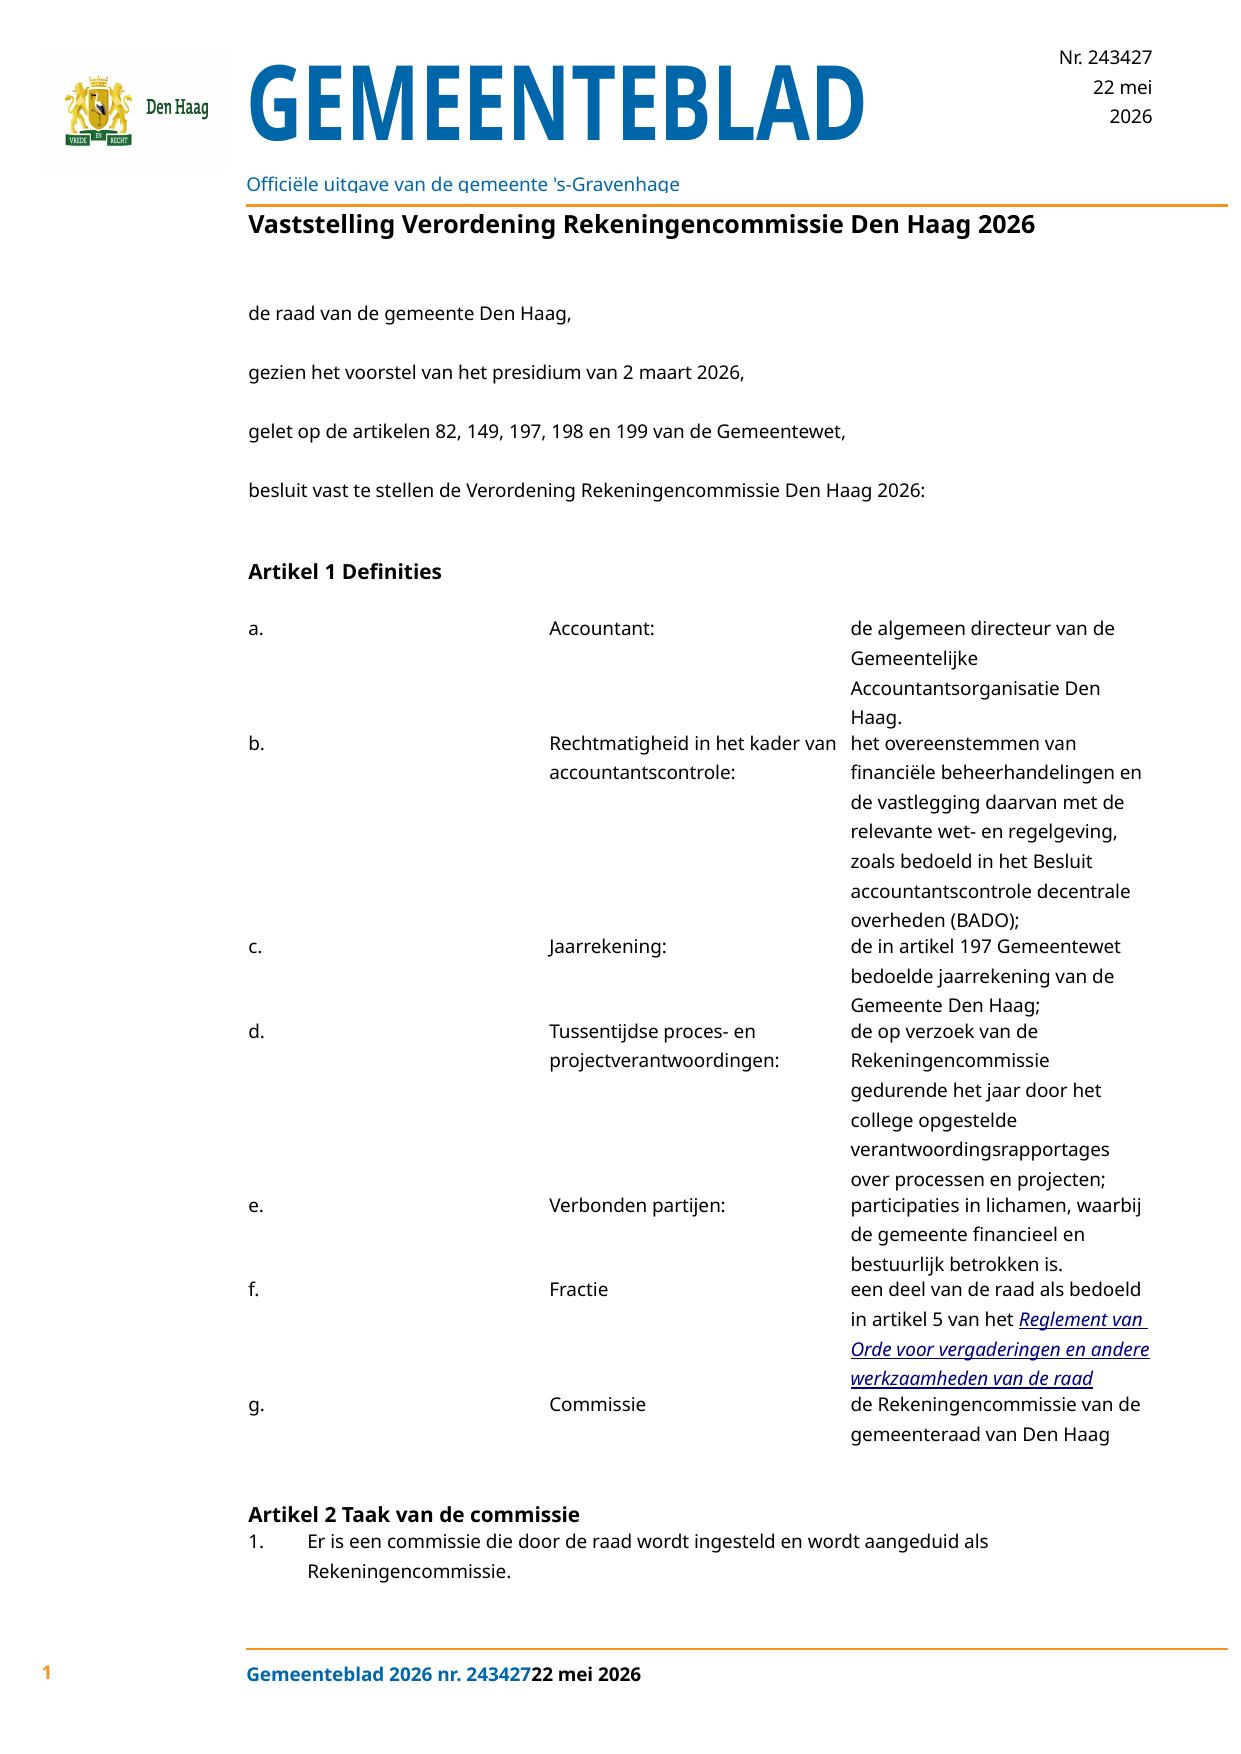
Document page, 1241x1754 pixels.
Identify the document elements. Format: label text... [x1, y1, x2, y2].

table_cell Tussentijdse proces- en projectverantwoordingen: [549, 1018, 850, 1192]
table_cell e. [248, 1192, 549, 1277]
table_cell participaties in lichamen, waarbij de gemeente financieel en bestuurlijk betrokken is. [850, 1192, 1152, 1277]
table_cell b. [248, 730, 549, 933]
text besluit vast te stellen de Verordening Rekeningencommissie Den Haag 2026: [248, 477, 1152, 503]
picture [41, 47, 231, 172]
table_cell f. [248, 1277, 549, 1391]
list Er is een commissie die door de raad wordt ingesteld en wordt aangeduid als Rekeningencommissie. [248, 1528, 1152, 1584]
table_cell g. [248, 1391, 549, 1446]
table_cell het overeenstemmen van financiële beheerhandelingen en de vastlegging daarvan met de relevante wet- en regelgeving, zoals bedoeld in het Besluit accountantscontrole decentrale overheden (BADO); [850, 730, 1152, 933]
table_cell een deel van de raad als bedoeld in artikel 5 van het Reglement van Orde voor vergaderingen en andere werkzaamheden van de raad [850, 1277, 1152, 1391]
text gezien het voorstel van het presidium van 2 maart 2026, [248, 359, 1152, 385]
table_cell de op verzoek van de Rekeningencommissie gedurende het jaar door het college opgestelde verantwoordingsrapportages over processen en projecten; [850, 1018, 1152, 1192]
table_cell Fractie [549, 1277, 850, 1391]
table_cell Commissie [549, 1391, 850, 1446]
text gelet op de artikelen 82, 149, 197, 198 en 199 van de Gemeentewet, [248, 418, 1152, 444]
table_cell d. [248, 1018, 549, 1192]
table_cell Verbonden partijen: [549, 1192, 850, 1277]
text Artikel 1 Definities [248, 557, 1152, 586]
table_cell de in artikel 197 Gemeentewet bedoelde jaarrekening van de Gemeente Den Haag; [850, 933, 1152, 1018]
table_header de algemeen directeur van de Gemeentelijke Accountantsorganisatie Den Haag. [850, 616, 1152, 730]
table_cell c. [248, 933, 549, 1018]
table_cell Rechtmatigheid in het kader van accountantscontrole: [549, 730, 850, 933]
table_cell de Rekeningencommissie van de gemeenteraad van Den Haag [850, 1391, 1152, 1446]
text Artikel 2 Taak van de commissie [248, 1500, 1152, 1528]
text Vaststelling Verordening Rekeningencommissie Den Haag 2026 [248, 207, 1152, 241]
text de raad van de gemeente Den Haag, [248, 300, 1152, 326]
table_header Accountant: [549, 616, 850, 730]
table_header a. [248, 616, 549, 730]
table_cell Jaarrekening: [549, 933, 850, 1018]
